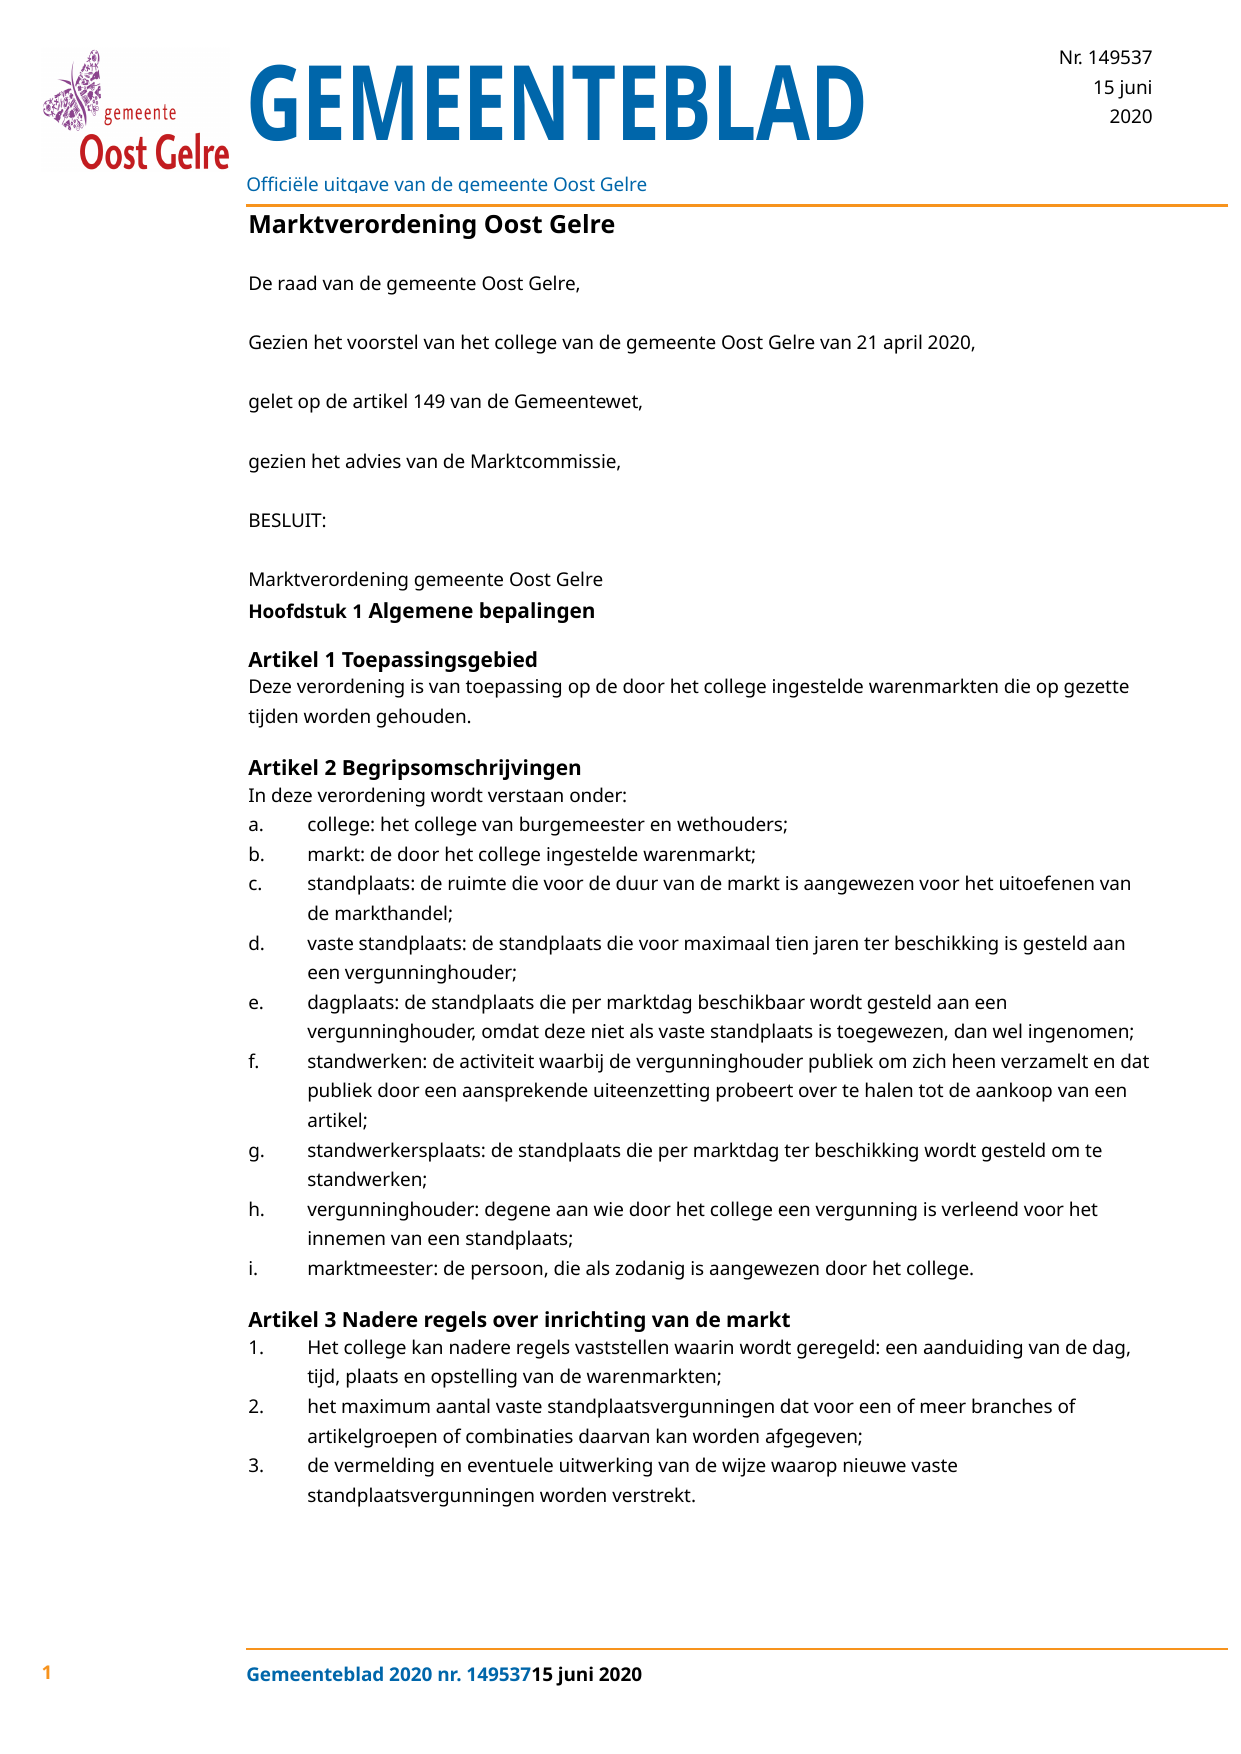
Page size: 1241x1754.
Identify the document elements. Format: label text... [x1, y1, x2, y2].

list standwerkersplaats: de standplaats die per marktdag ter beschikking wordt gesteld om te standwerken; [248, 1137, 1152, 1192]
text Deze verordening is van toepassing op de door het college ingestelde warenmarkten die op gezette tijden worden gehouden. [248, 673, 1152, 729]
text gezien het advies van de Marktcommissie, [248, 448, 1152, 473]
list marktmeester: de persoon, die als zodanig is aangewezen door het college. [248, 1255, 1152, 1281]
text Marktverordening gemeente Oost Gelre [248, 566, 1152, 592]
text Artikel 3 Nadere regels over inrichting van de markt [248, 1306, 1152, 1334]
text In deze verordening wordt verstaan onder: [248, 782, 1152, 808]
list standplaats: de ruimte die voor de duur van de markt is aangewezen voor het uitoefenen van de markthandel; [248, 871, 1152, 926]
list vaste standplaats: de standplaats die voor maximaal tien jaren ter beschikking is gesteld aan een vergunninghouder; [248, 930, 1152, 985]
list vergunninghouder: degene aan wie door het college een vergunning is verleend voor het innemen van een standplaats; [248, 1196, 1152, 1251]
picture [41, 47, 231, 172]
list dagplaats: de standplaats die per marktdag beschikbaar wordt gesteld aan een vergunninghouder, omdat deze niet als vaste standplaats is toegewezen, dan wel ingenomen; [248, 989, 1152, 1044]
text De raad van de gemeente Oost Gelre, [248, 270, 1152, 296]
list standwerken: de activiteit waarbij de vergunninghouder publiek om zich heen verzamelt en dat publiek door een aansprekende uiteenzetting probeert over te halen tot de aankoop van een artikel; [248, 1048, 1152, 1133]
text Hoofdstuk 1 Algemene bepalingen [248, 596, 1152, 624]
text Gezien het voorstel van het college van de gemeente Oost Gelre van 21 april 2020, [248, 329, 1152, 355]
text Artikel 2 Begripsomschrijvingen [248, 753, 1152, 782]
text gelet op de artikel 149 van de Gemeentewet, [248, 389, 1152, 414]
text Artikel 1 Toepassingsgebied [248, 645, 1152, 673]
list college: het college van burgemeester en wethouders; [248, 811, 1152, 837]
text BESLUIT: [248, 507, 1152, 533]
list de vermelding en eventuele uitwerking van de wijze waarop nieuwe vaste standplaatsvergunningen worden verstrekt. [248, 1452, 1152, 1508]
list markt: de door het college ingestelde warenmarkt; [248, 841, 1152, 867]
list Het college kan nadere regels vaststellen waarin wordt geregeld: een aanduiding van de dag, tijd, plaats en opstelling van de warenmarkten; [248, 1334, 1152, 1389]
text Marktverordening Oost Gelre [248, 207, 1152, 241]
list het maximum aantal vaste standplaatsvergunningen dat voor een of meer branches of artikelgroepen of combinaties daarvan kan worden afgegeven; [248, 1393, 1152, 1448]
